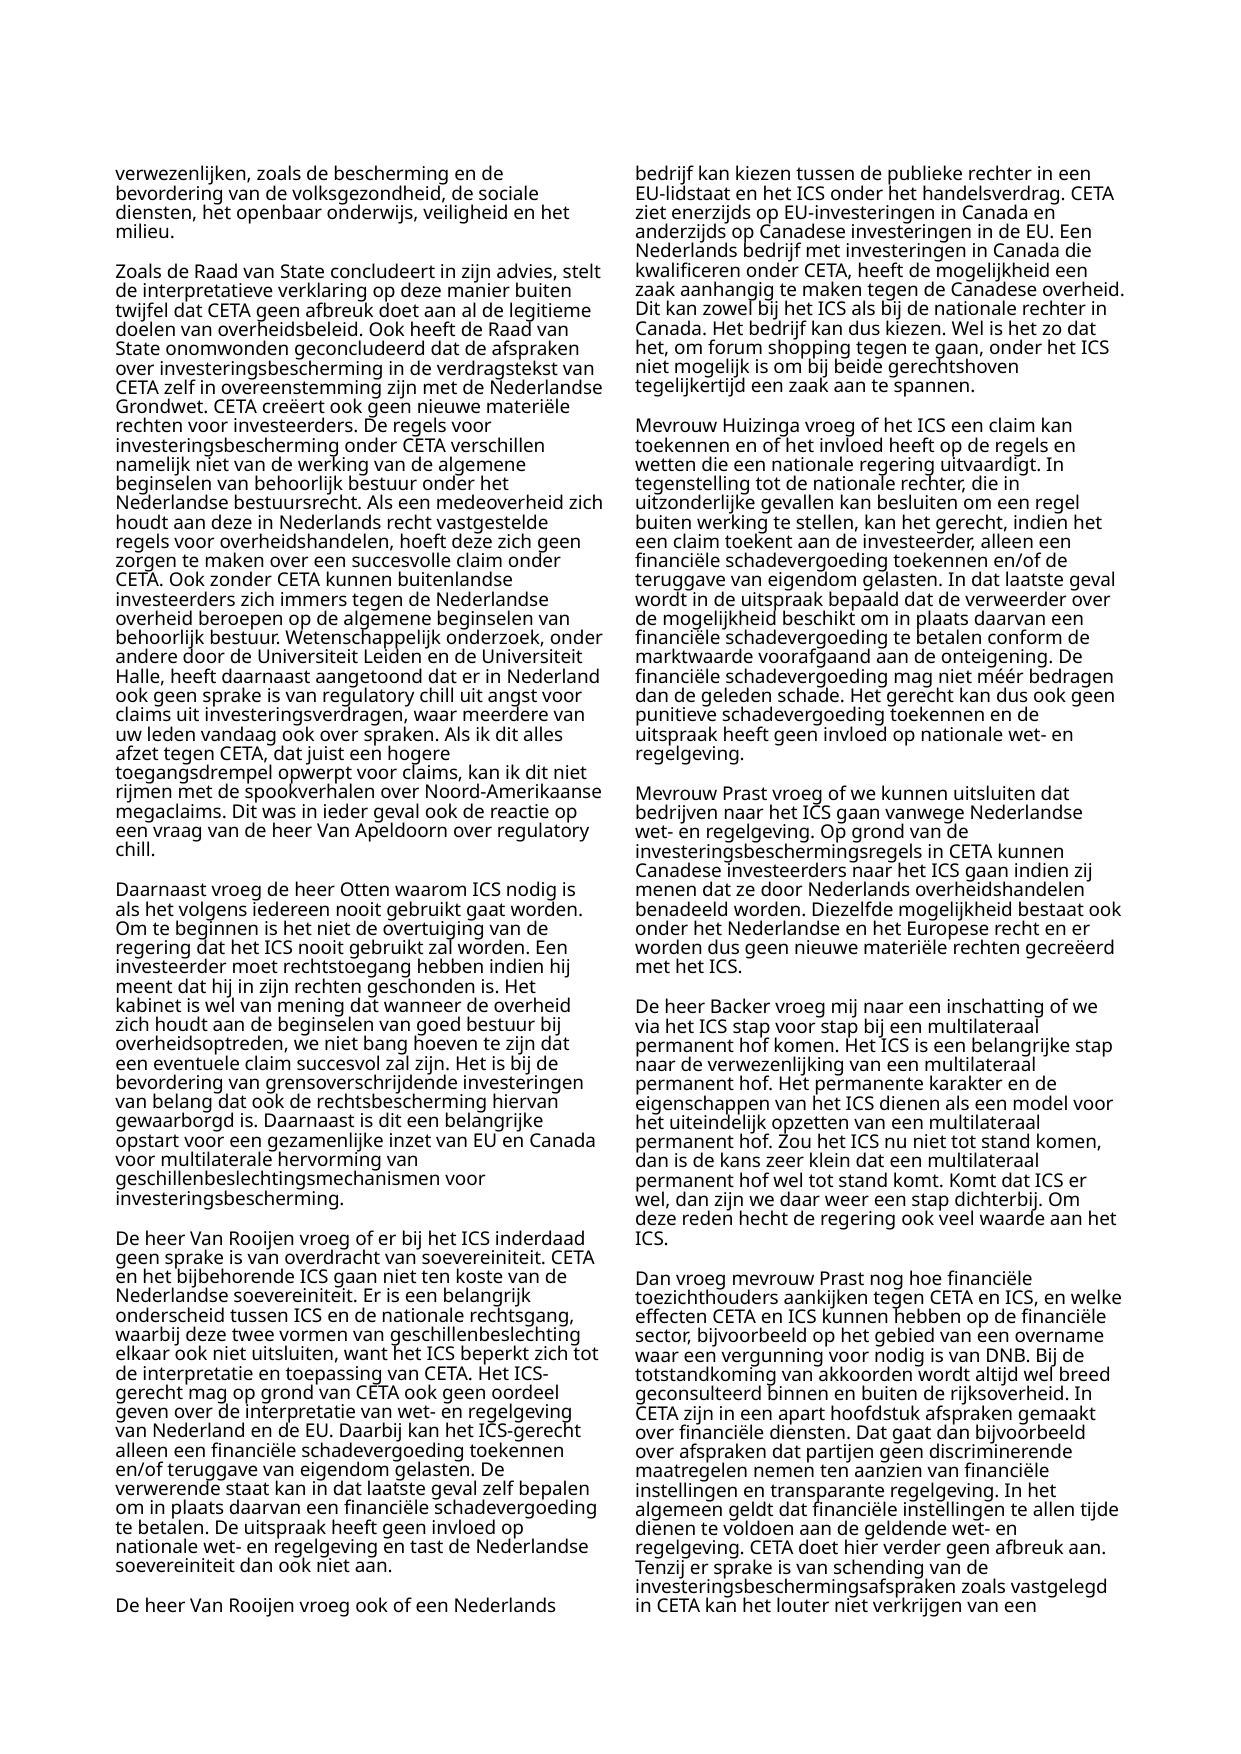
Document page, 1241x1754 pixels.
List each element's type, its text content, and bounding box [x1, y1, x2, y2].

text Mevrouw Prast vroeg of we kunnen uitsluiten dat bedrijven naar het ICS gaan vanwege Nederlandse wet- en regelgeving. Op grond van de investeringsbeschermingsregels in CETA kunnen Canadese investeerders naar het ICS gaan indien zij menen dat ze door Nederlands overheidshandelen benadeeld worden. Diezelfde mogelijkheid bestaat ook onder het Nederlandse en het Europese recht en er worden dus geen nieuwe materiële rechten gecreëerd met het ICS. [635, 785, 1125, 978]
text De heer Backer vroeg mij naar een inschatting of we via het ICS stap voor stap bij een multilateraal permanent hof komen. Het ICS is een belangrijke stap naar de verwezenlijking van een multilateraal permanent hof. Het permanente karakter en de eigenschappen van het ICS dienen als een model voor het uiteindelijk opzetten van een multilateraal permanent hof. Zou het ICS nu niet tot stand komen, dan is de kans zeer klein dat een multilateraal permanent hof wel tot stand komt. Komt dat ICS er wel, dan zijn we daar weer een stap dichterbij. Om deze reden hecht de regering ook veel waarde aan het ICS. [635, 998, 1125, 1249]
text Daarnaast vroeg de heer Otten waarom ICS nodig is als het volgens iedereen nooit gebruikt gaat worden. Om te beginnen is het niet de overtuiging van de regering dat het ICS nooit gebruikt zal worden. Een investeerder moet rechtstoegang hebben indien hij meent dat hij in zijn rechten geschonden is. Het kabinet is wel van mening dat wanneer de overheid zich houdt aan de beginselen van goed bestuur bij overheidsoptreden, we niet bang hoeven te zijn dat een eventuele claim succesvol zal zijn. Het is bij de bevordering van grensoverschrijdende investeringen van belang dat ook de rechtsbescherming hiervan gewaarborgd is. Daarnaast is dit een belangrijke opstart voor een gezamenlijke inzet van EU en Canada voor multilaterale hervorming van geschillenbeslechtingsmechanismen voor investeringsbescherming. [115, 881, 605, 1209]
text De heer Van Rooijen vroeg ook of een Nederlands [115, 1597, 605, 1616]
text Dan vroeg mevrouw Prast nog hoe financiële toezichthouders aankijken tegen CETA en ICS, en welke effecten CETA en ICS kunnen hebben op de financiële sector, bijvoorbeeld op het gebied van een overname waar een vergunning voor nodig is van DNB. Bij de totstandkoming van akkoorden wordt altijd wel breed geconsulteerd binnen en buiten de rijksoverheid. In CETA zijn in een apart hoofdstuk afspraken gemaakt over financiële diensten. Dat gaat dan bijvoorbeeld over afspraken dat partijen geen discriminerende maatregelen nemen ten aanzien van financiële instellingen en transparante regelgeving. In het algemeen geldt dat financiële instellingen te allen tijde dienen te voldoen aan de geldende wet- en regelgeving. CETA doet hier verder geen afbreuk aan. Tenzij er sprake is van schending van de investeringsbeschermingsafspraken zoals vastgelegd in CETA kan het louter niet verkrijgen van een [635, 1269, 1125, 1616]
text bedrijf kan kiezen tussen de publieke rechter in een EU-lidstaat en het ICS onder het handelsverdrag. CETA ziet enerzijds op EU-investeringen in Canada en anderzijds op Canadese investeringen in de EU. Een Nederlands bedrijf met investeringen in Canada die kwalificeren onder CETA, heeft de mogelijkheid een zaak aanhangig te maken tegen de Canadese overheid. Dit kan zowel bij het ICS als bij de nationale rechter in Canada. Het bedrijf kan dus kiezen. Wel is het zo dat het, om forum shopping tegen te gaan, onder het ICS niet mogelijk is om bij beide gerechtshoven tegelijkertijd een zaak aan te spannen. [635, 165, 1125, 397]
text Mevrouw Huizinga vroeg of het ICS een claim kan toekennen en of het invloed heeft op de regels en wetten die een nationale regering uitvaardigt. In tegenstelling tot de nationale rechter, die in uitzonderlijke gevallen kan besluiten om een regel buiten werking te stellen, kan het gerecht, indien het een claim toekent aan de investeerder, alleen een financiële schadevergoeding toekennen en/of de teruggave van eigendom gelasten. In dat laatste geval wordt in de uitspraak bepaald dat de verweerder over de mogelijkheid beschikt om in plaats daarvan een financiële schadevergoeding te betalen conform de marktwaarde voorafgaand aan de onteigening. De financiële schadevergoeding mag niet méér bedragen dan de geleden schade. Het gerecht kan dus ook geen punitieve schadevergoeding toekennen en de uitspraak heeft geen invloed op nationale wet- en regelgeving. [635, 417, 1125, 764]
text verwezenlijken, zoals de bescherming en de bevordering van de volksgezondheid, de sociale diensten, het openbaar onderwijs, veiligheid en het milieu. [115, 165, 605, 242]
text Zoals de Raad van State concludeert in zijn advies, stelt de interpretatieve verklaring op deze manier buiten twijfel dat CETA geen afbreuk doet aan al de legitieme doelen van overheidsbeleid. Ook heeft de Raad van State onomwonden geconcludeerd dat de afspraken over investeringsbescherming in de verdragstekst van CETA zelf in overeenstemming zijn met de Nederlandse Grondwet. CETA creëert ook geen nieuwe materiële rechten voor investeerders. De regels voor investeringsbescherming onder CETA verschillen namelijk niet van de werking van de algemene beginselen van behoorlijk bestuur onder het Nederlandse bestuursrecht. Als een medeoverheid zich houdt aan deze in Nederlands recht vastgestelde regels voor overheidshandelen, hoeft deze zich geen zorgen te maken over een succesvolle claim onder CETA. Ook zonder CETA kunnen buitenlandse investeerders zich immers tegen de Nederlandse overheid beroepen op de algemene beginselen van behoorlijk bestuur. Wetenschappelijk onderzoek, onder andere door de Universiteit Leiden en de Universiteit Halle, heeft daarnaast aangetoond dat er in Nederland ook geen sprake is van regulatory chill uit angst voor claims uit investeringsverdragen, waar meerdere van uw leden vandaag ook over spraken. Als ik dit alles afzet tegen CETA, dat juist een hogere toegangsdrempel opwerpt voor claims, kan ik dit niet rijmen met de spookverhalen over Noord-Amerikaanse megaclaims. Dit was in ieder geval ook de reactie op een vraag van de heer Van Apeldoorn over regulatory chill. [115, 263, 605, 861]
text De heer Van Rooijen vroeg of er bij het ICS inderdaad geen sprake is van overdracht van soevereiniteit. CETA en het bijbehorende ICS gaan niet ten koste van de Nederlandse soevereiniteit. Er is een belangrijk onderscheid tussen ICS en de nationale rechtsgang, waarbij deze twee vormen van geschillenbeslechting elkaar ook niet uitsluiten, want het ICS beperkt zich tot de interpretatie en toepassing van CETA. Het ICS-gerecht mag op grond van CETA ook geen oordeel geven over de interpretatie van wet- en regelgeving van Nederland en de EU. Daarbij kan het ICS-gerecht alleen een financiële schadevergoeding toekennen en/of teruggave van eigendom gelasten. De verwerende staat kan in dat laatste geval zelf bepalen om in plaats daarvan een financiële schadevergoeding te betalen. De uitspraak heeft geen invloed op nationale wet- en regelgeving en tast de Nederlandse soevereiniteit dan ook niet aan. [115, 1229, 605, 1576]
